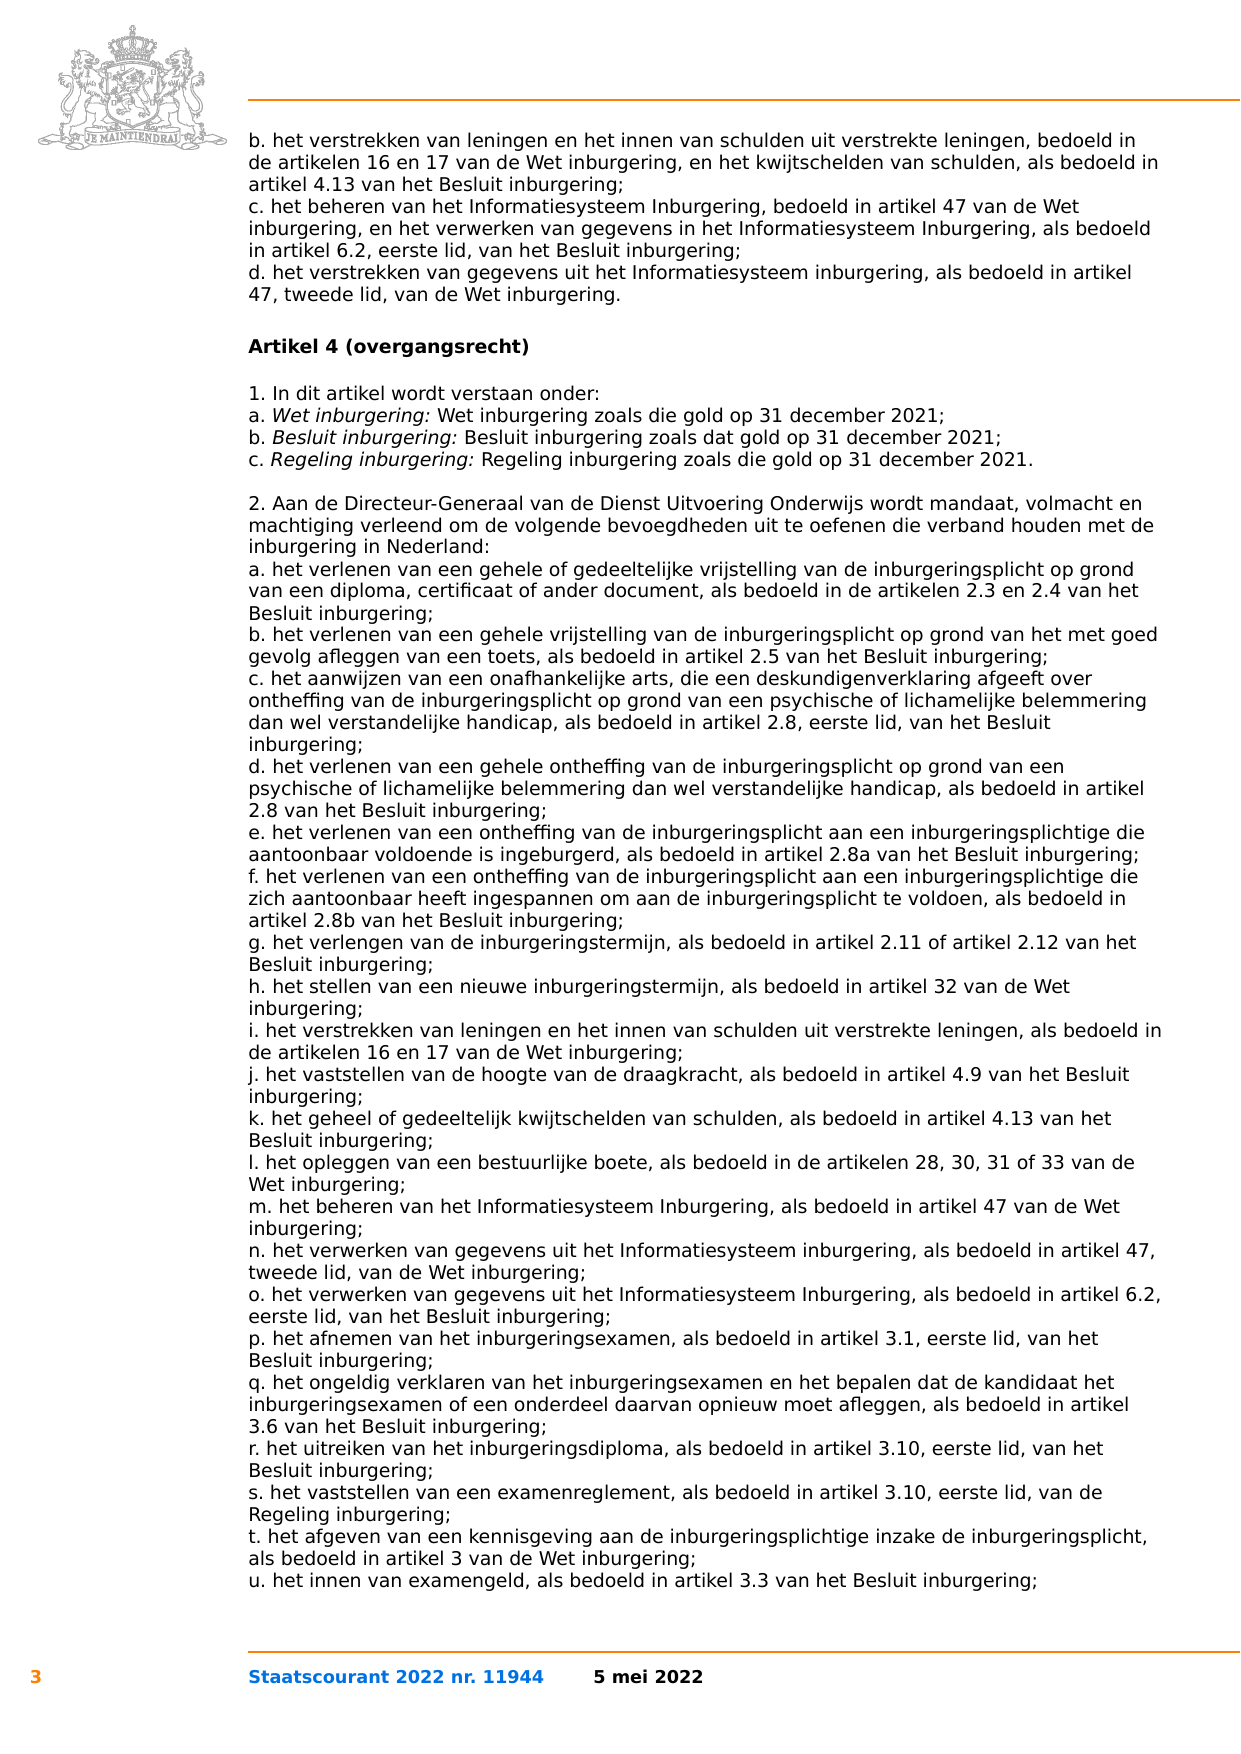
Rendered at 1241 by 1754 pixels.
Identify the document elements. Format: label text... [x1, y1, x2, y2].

text t. het afgeven van een kennisgeving aan de inburgeringsplichtige inzake de inburgeringsplicht, als bedoeld in artikel 3 van de Wet inburgering; [248, 1526, 1163, 1569]
text l. het opleggen van een bestuurlijke boete, als bedoeld in de artikelen 28, 30, 31 of 33 van de Wet inburgering; [248, 1152, 1163, 1196]
text q. het ongeldig verklaren van het inburgeringsexamen en het bepalen dat de kandidaat het inburgeringsexamen of een onderdeel daarvan opnieuw moet afleggen, als bedoeld in artikel 3.6 van het Besluit inburgering; [248, 1372, 1163, 1438]
text i. het verstrekken van leningen en het innen van schulden uit verstrekte leningen, als bedoeld in de artikelen 16 en 17 van de Wet inburgering; [248, 1020, 1163, 1064]
text e. het verlenen van een ontheffing van de inburgeringsplicht aan een inburgeringsplichtige die aantoonbaar voldoende is ingeburgerd, als bedoeld in artikel 2.8a van het Besluit inburgering; [248, 822, 1163, 866]
text s. het vaststellen van een examenreglement, als bedoeld in artikel 3.10, eerste lid, van de Regeling inburgering; [248, 1482, 1163, 1526]
text a. Wet inburgering: Wet inburgering zoals die gold op 31 december 2021; [248, 405, 1163, 427]
text a. het verlenen van een gehele of gedeeltelijke vrijstelling van de inburgeringsplicht op grond van een diploma, certificaat of ander document, als bedoeld in de artikelen 2.3 en 2.4 van het Besluit inburgering; [248, 558, 1163, 624]
text d. het verlenen van een gehele ontheffing van de inburgeringsplicht op grond van een psychische of lichamelijke belemmering dan wel verstandelijke handicap, als bedoeld in artikel 2.8 van het Besluit inburgering; [248, 756, 1163, 822]
text n. het verwerken van gegevens uit het Informatiesysteem inburgering, als bedoeld in artikel 47, tweede lid, van de Wet inburgering; [248, 1240, 1163, 1284]
text b. het verlenen van een gehele vrijstelling van de inburgeringsplicht op grond van het met goed gevolg afleggen van een toets, als bedoeld in artikel 2.5 van het Besluit inburgering; [248, 624, 1163, 668]
text j. het vaststellen van de hoogte van de draagkracht, als bedoeld in artikel 4.9 van het Besluit inburgering; [248, 1064, 1163, 1108]
text p. het afnemen van het inburgeringsexamen, als bedoeld in artikel 3.1, eerste lid, van het Besluit inburgering; [248, 1328, 1163, 1372]
text o. het verwerken van gegevens uit het Informatiesysteem Inburgering, als bedoeld in artikel 6.2, eerste lid, van het Besluit inburgering; [248, 1284, 1163, 1328]
text k. het geheel of gedeeltelijk kwijtschelden van schulden, als bedoeld in artikel 4.13 van het Besluit inburgering; [248, 1108, 1163, 1152]
text b. Besluit inburgering: Besluit inburgering zoals dat gold op 31 december 2021; [248, 427, 1163, 449]
text 2. Aan de Directeur-Generaal van de Dienst Uitvoering Onderwijs wordt mandaat, volmacht en machtiging verleend om de volgende bevoegdheden uit te oefenen die verband houden met de inburgering in Nederland: [248, 492, 1163, 558]
text u. het innen van examengeld, als bedoeld in artikel 3.3 van het Besluit inburgering; [248, 1569, 1163, 1591]
text r. het uitreiken van het inburgeringsdiploma, als bedoeld in artikel 3.10, eerste lid, van het Besluit inburgering; [248, 1438, 1163, 1482]
text m. het beheren van het Informatiesysteem Inburgering, als bedoeld in artikel 47 van de Wet inburgering; [248, 1196, 1163, 1240]
text h. het stellen van een nieuwe inburgeringstermijn, als bedoeld in artikel 32 van de Wet inburgering; [248, 976, 1163, 1020]
text c. Regeling inburgering: Regeling inburgering zoals die gold op 31 december 2021. [248, 449, 1163, 471]
picture [38, 25, 227, 150]
text g. het verlengen van de inburgeringstermijn, als bedoeld in artikel 2.11 of artikel 2.12 van het Besluit inburgering; [248, 932, 1163, 976]
text c. het beheren van het Informatiesysteem Inburgering, bedoeld in artikel 47 van de Wet inburgering, en het verwerken van gegevens in het Informatiesysteem Inburgering, als bedoeld in artikel 6.2, eerste lid, van het Besluit inburgering; [248, 196, 1163, 262]
subtitle Artikel 4 (overgangsrecht) [248, 336, 1163, 358]
text f. het verlenen van een ontheffing van de inburgeringsplicht aan een inburgeringsplichtige die zich aantoonbaar heeft ingespannen om aan de inburgeringsplicht te voldoen, als bedoeld in artikel 2.8b van het Besluit inburgering; [248, 866, 1163, 932]
text 1. In dit artikel wordt verstaan onder: [248, 383, 1163, 405]
text d. het verstrekken van gegevens uit het Informatiesysteem inburgering, als bedoeld in artikel 47, tweede lid, van de Wet inburgering. [248, 262, 1163, 306]
text c. het aanwijzen van een onafhankelijke arts, die een deskundigenverklaring afgeeft over ontheffing van de inburgeringsplicht op grond van een psychische of lichamelijke belemmering dan wel verstandelijke handicap, als bedoeld in artikel 2.8, eerste lid, van het Besluit inburgering; [248, 668, 1163, 756]
text b. het verstrekken van leningen en het innen van schulden uit verstrekte leningen, bedoeld in de artikelen 16 en 17 van de Wet inburgering, en het kwijtschelden van schulden, als bedoeld in artikel 4.13 van het Besluit inburgering; [248, 130, 1163, 196]
